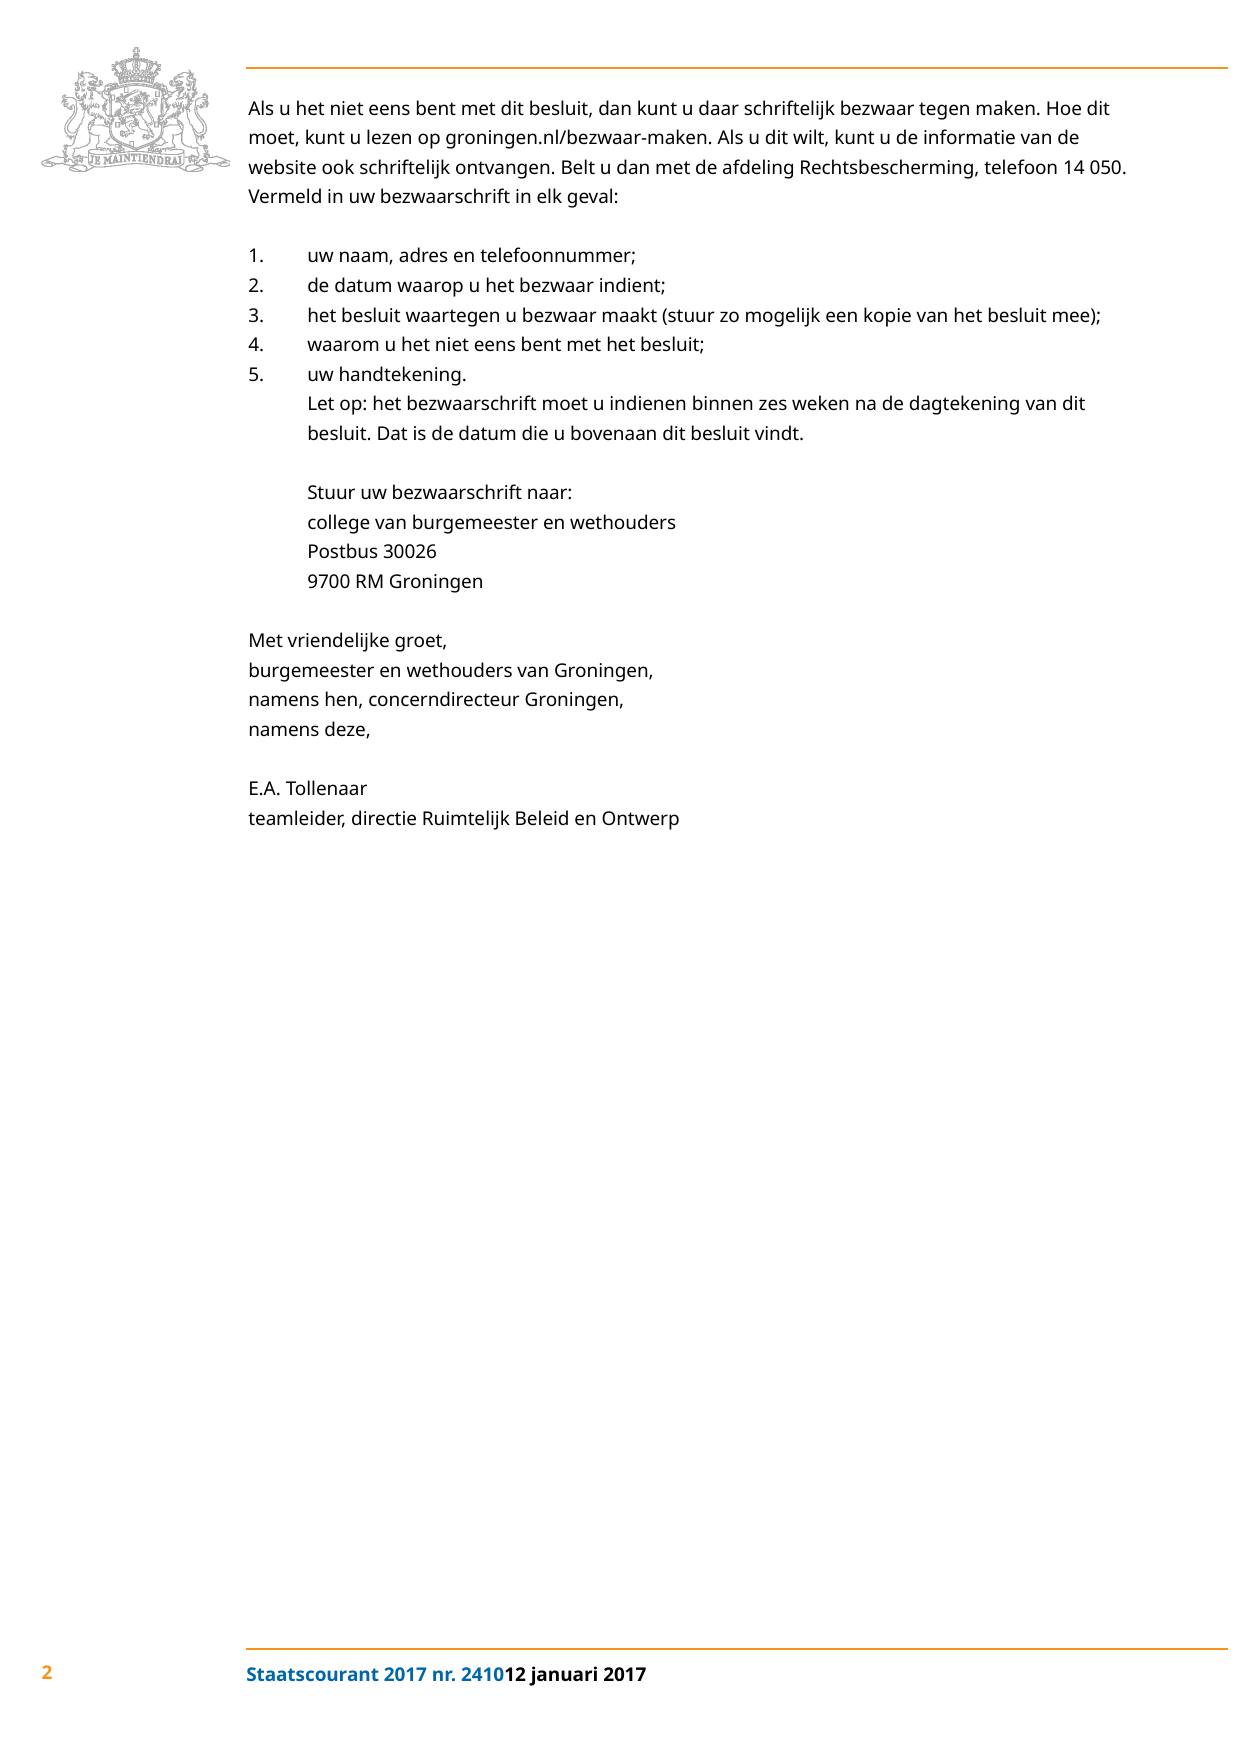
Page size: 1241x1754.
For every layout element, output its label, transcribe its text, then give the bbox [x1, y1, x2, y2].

text burgemeester en wethouders van Groningen, [248, 657, 1152, 683]
text teamleider, directie Ruimtelijk Beleid en Ontwerp [248, 805, 1152, 831]
list de datum waarop u het bezwaar indient; [248, 272, 1152, 298]
list 9700 RM Groningen [248, 568, 1152, 594]
text E.A. Tollenaar [248, 775, 1152, 801]
list Let op: het bezwaarschrift moet u indienen binnen zes weken na de dagtekening van dit besluit. Dat is de datum die u bovenaan dit besluit vindt. [248, 391, 1152, 446]
text Vermeld in uw bezwaarschrift in elk geval: [248, 183, 1152, 209]
list college van burgemeester en wethouders [248, 509, 1152, 535]
text namens hen, concerndirecteur Groningen, [248, 686, 1152, 712]
text namens deze, [248, 716, 1152, 742]
picture [41, 47, 231, 172]
list Postbus 30026 [248, 538, 1152, 564]
list Stuur uw bezwaarschrift naar: [248, 479, 1152, 505]
list uw handtekening. [248, 361, 1152, 387]
text Met vriendelijke groet, [248, 627, 1152, 653]
text Als u het niet eens bent met dit besluit, dan kunt u daar schriftelijk bezwaar tegen maken. Hoe dit moet, kunt u lezen op groningen.nl/bezwaar-maken. Als u dit wilt, kunt u de informatie van de website ook schriftelijk ontvangen. Belt u dan met de afdeling Rechtsbescherming, telefoon 14 050. [248, 95, 1152, 180]
list waarom u het niet eens bent met het besluit; [248, 331, 1152, 357]
list het besluit waartegen u bezwaar maakt (stuur zo mogelijk een kopie van het besluit mee); [248, 302, 1152, 328]
list uw naam, adres en telefoonnummer; [248, 243, 1152, 268]
